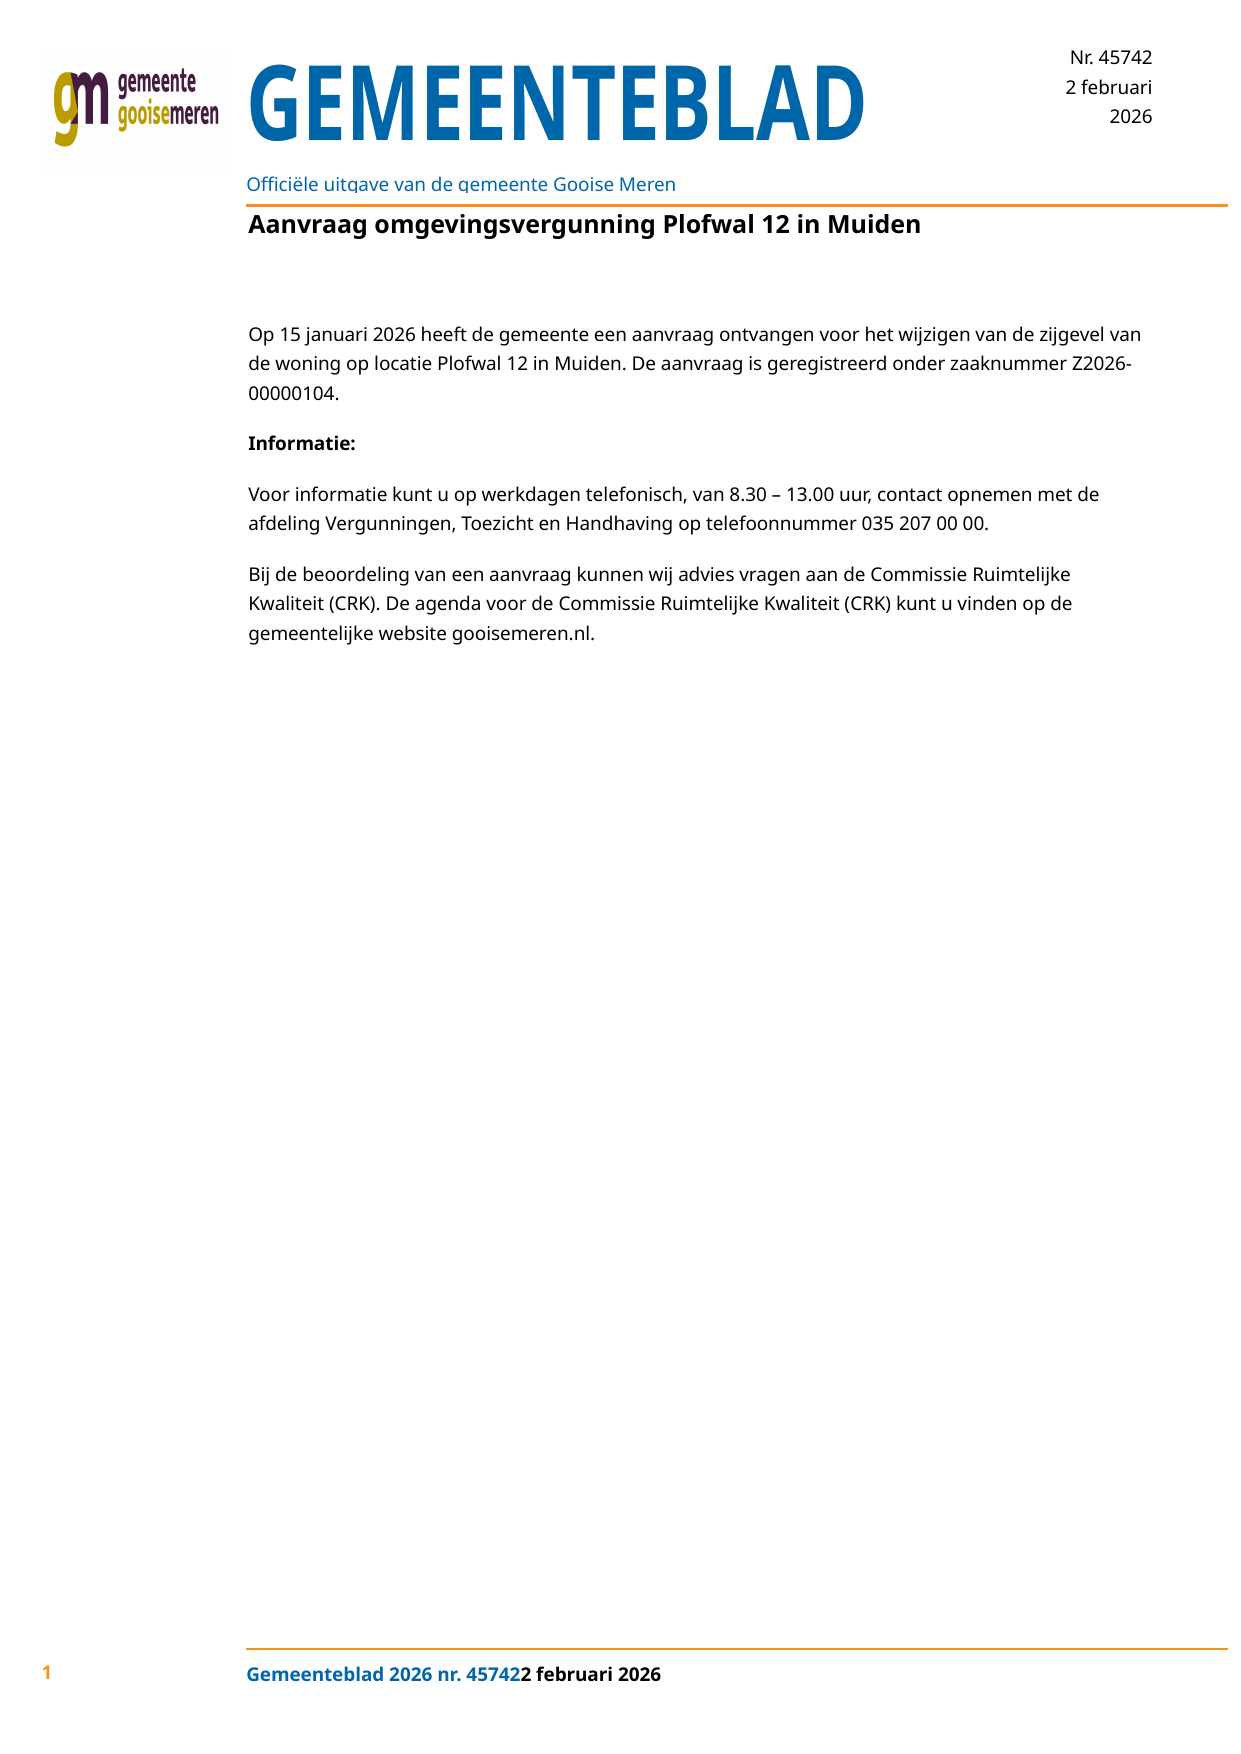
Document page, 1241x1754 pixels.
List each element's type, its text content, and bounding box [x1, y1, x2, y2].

text Aanvraag omgevingsvergunning Plofwal 12 in Muiden [248, 207, 1152, 241]
text Bij de beoordeling van een aanvraag kunnen wij advies vragen aan de Commissie Ruimtelijke Kwaliteit (CRK). De agenda voor de Commissie Ruimtelijke Kwaliteit (CRK) kunt u vinden op de gemeentelijke website gooisemeren.nl. [248, 561, 1152, 646]
text Voor informatie kunt u op werkdagen telefonisch, van 8.30 – 13.00 uur, contact opnemen met de afdeling Vergunningen, Toezicht en Handhaving op telefoonnummer 035 207 00 00. [248, 481, 1152, 536]
picture [41, 47, 231, 172]
text Informatie: [248, 430, 1152, 456]
text Op 15 januari 2026 heeft de gemeente een aanvraag ontvangen voor het wijzigen van de zijgevel van de woning op locatie Plofwal 12 in Muiden. De aanvraag is geregistreerd onder zaaknummer Z2026-00000104. [248, 321, 1152, 406]
